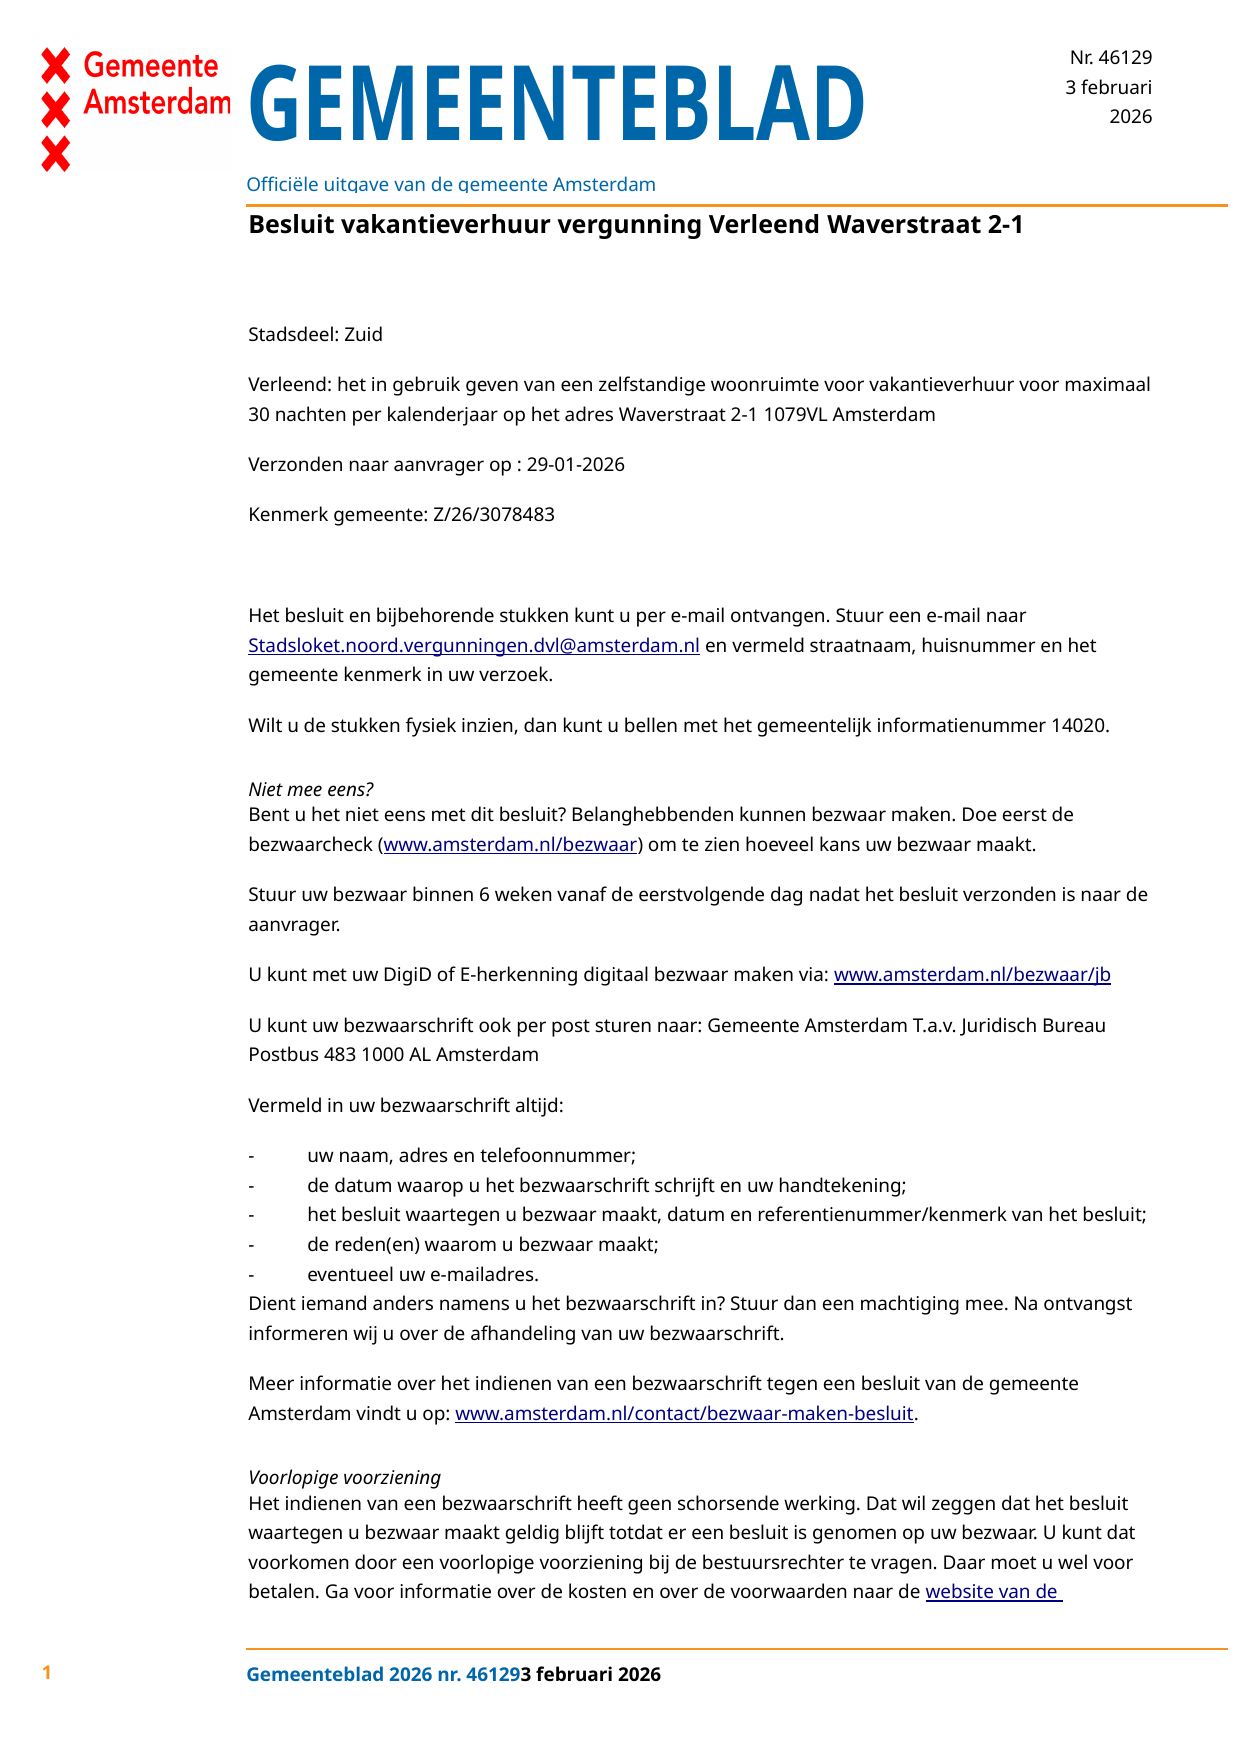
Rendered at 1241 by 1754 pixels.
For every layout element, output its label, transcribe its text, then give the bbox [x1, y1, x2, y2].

text Voorlopige voorziening [248, 1464, 1152, 1490]
list de reden(en) waarom u bezwaar maakt; [248, 1231, 1152, 1257]
text U kunt uw bezwaarschrift ook per post sturen naar: Gemeente Amsterdam T.a.v. Juridisch Bureau Postbus 483 1000 AL Amsterdam [248, 1012, 1152, 1067]
text Bent u het niet eens met dit besluit? Belanghebbenden kunnen bezwaar maken. Doe eerst de bezwaarcheck (www.amsterdam.nl/bezwaar) om te zien hoeveel kans uw bezwaar maakt. [248, 802, 1152, 857]
text Verzonden naar aanvrager op : 29-01-2026 [248, 451, 1152, 477]
text Stadsdeel: Zuid [248, 321, 1152, 346]
text Besluit vakantieverhuur vergunning Verleend Waverstraat 2-1 [248, 207, 1152, 241]
text Verleend: het in gebruik geven van een zelfstandige woonruimte voor vakantieverhuur voor maximaal 30 nachten per kalenderjaar op het adres Waverstraat 2-1 1079VL Amsterdam [248, 371, 1152, 426]
list de datum waarop u het bezwaarschrift schrijft en uw handtekening; [248, 1172, 1152, 1198]
text Dient iemand anders namens u het bezwaarschrift in? Stuur dan een machtiging mee. Na ontvangst informeren wij u over de afhandeling van uw bezwaarschrift. [248, 1290, 1152, 1346]
text Vermeld in uw bezwaarschrift altijd: [248, 1092, 1152, 1118]
list het besluit waartegen u bezwaar maakt, datum en referentienummer/kenmerk van het besluit; [248, 1202, 1152, 1227]
list eventueel uw e-mailadres. [248, 1261, 1152, 1287]
text Stuur uw bezwaar binnen 6 weken vanaf de eerstvolgende dag nadat het besluit verzonden is naar de aanvrager. [248, 882, 1152, 937]
text Kenmerk gemeente: Z/26/3078483 [248, 502, 1152, 527]
list uw naam, adres en telefoonnummer; [248, 1142, 1152, 1168]
text Niet mee eens? [248, 776, 1152, 802]
picture [41, 47, 231, 172]
text Het indienen van een bezwaarschrift heeft geen schorsende werking. Dat wil zeggen dat het besluit waartegen u bezwaar maakt geldig blijft totdat er een besluit is genomen op uw bezwaar. U kunt dat voorkomen door een voorlopige voorziening bij de bestuursrechter te vragen. Daar moet u wel voor betalen. Ga voor informatie over de kosten en over de voorwaarden naar de website van de [248, 1490, 1152, 1604]
text Wilt u de stukken fysiek inzien, dan kunt u bellen met het gemeentelijk informatienummer 14020. [248, 712, 1152, 738]
text U kunt met uw DigiD of E-herkenning digitaal bezwaar maken via: www.amsterdam.nl/bezwaar/jb [248, 962, 1152, 987]
text Meer informatie over het indienen van een bezwaarschrift tegen een besluit van de gemeente Amsterdam vindt u op: www.amsterdam.nl/contact/bezwaar-maken-besluit. [248, 1370, 1152, 1426]
text Het besluit en bijbehorende stukken kunt u per e-mail ontvangen. Stuur een e-mail naar Stadsloket.noord.vergunningen.dvl@amsterdam.nl en vermeld straatnaam, huisnummer en het gemeente kenmerk in uw verzoek. [248, 602, 1152, 687]
